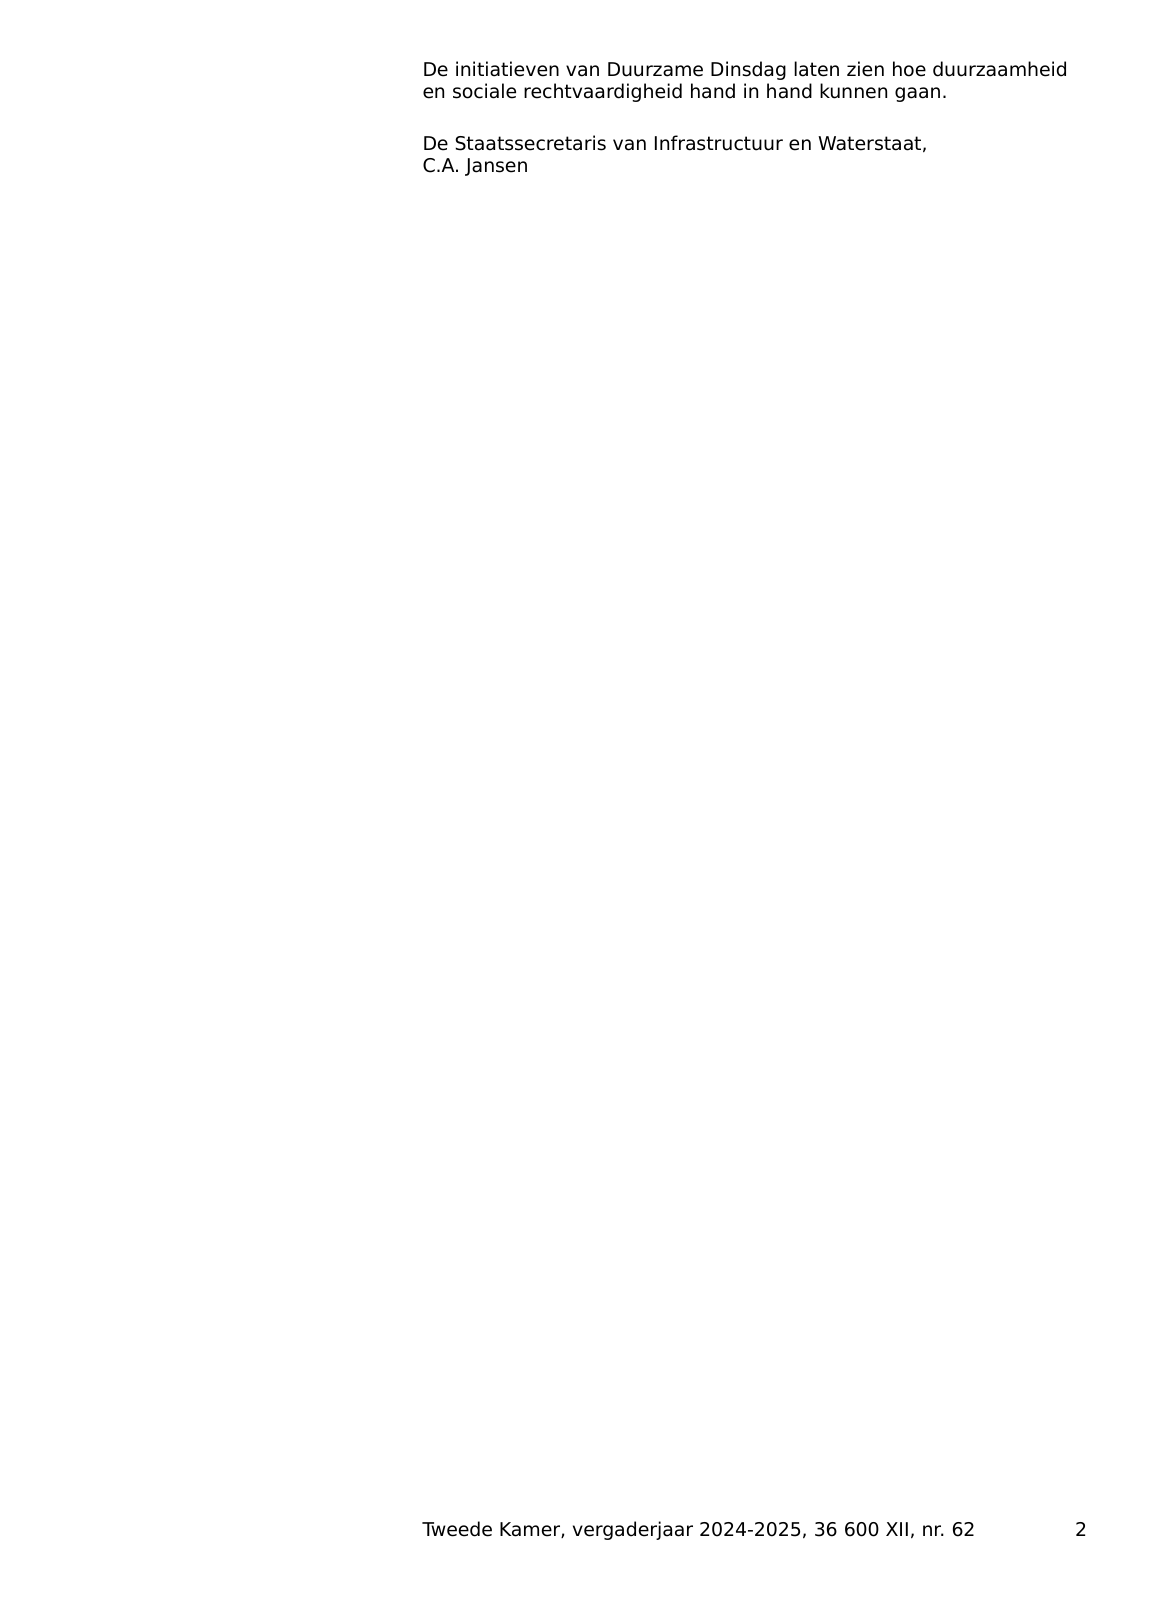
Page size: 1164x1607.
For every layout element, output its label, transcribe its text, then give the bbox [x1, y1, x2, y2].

text De Staatssecretaris van Infrastructuur en Waterstaat, C.A. Jansen [422, 133, 1087, 177]
text De initiatieven van Duurzame Dinsdag laten zien hoe duurzaamheid en sociale rechtvaardigheid hand in hand kunnen gaan. [422, 59, 1087, 103]
